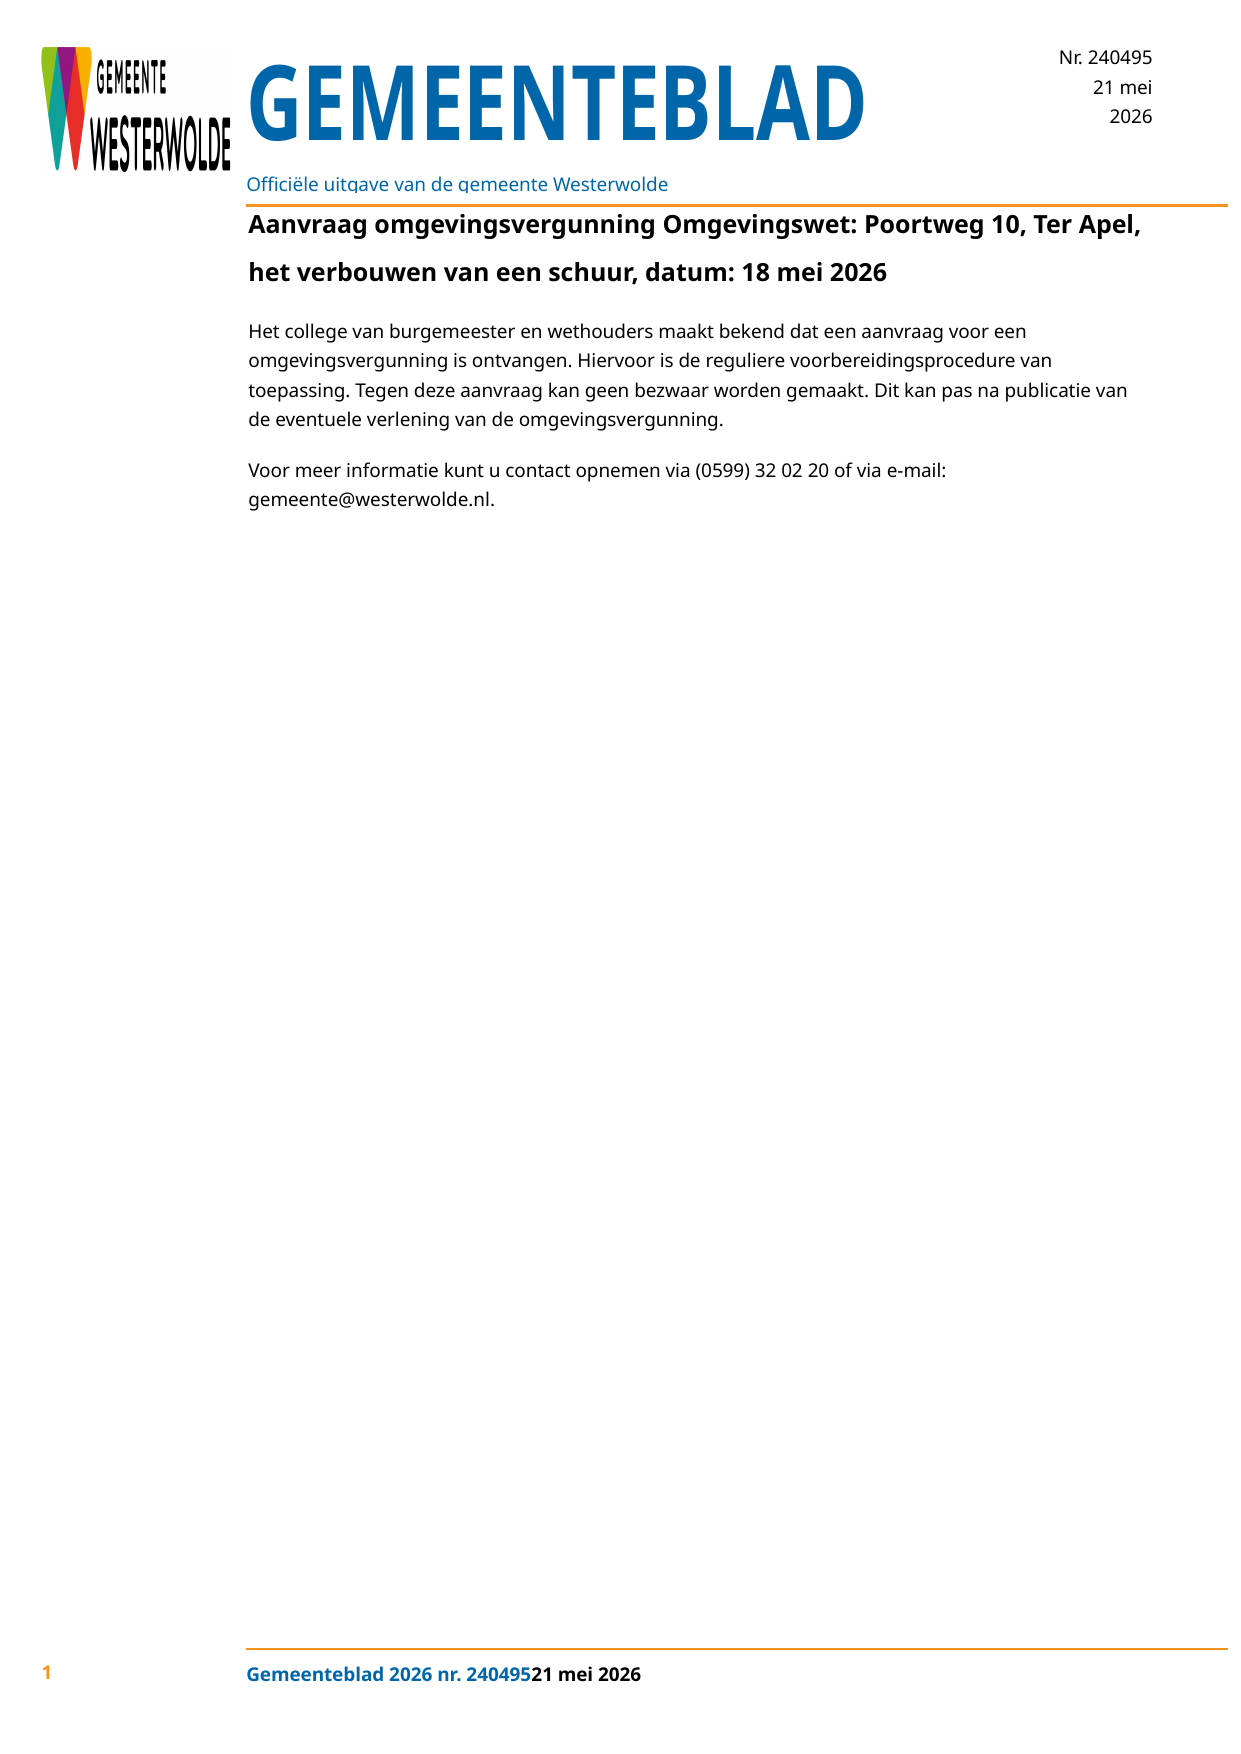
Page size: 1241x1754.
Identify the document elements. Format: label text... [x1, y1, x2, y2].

text Aanvraag omgevingsvergunning Omgevingswet: Poortweg 10, Ter Apel, het verbouwen van een schuur, datum: 18 mei 2026 [248, 207, 1152, 288]
text Het college van burgemeester en wethouders maakt bekend dat een aanvraag voor een omgevingsvergunning is ontvangen. Hiervoor is de reguliere voorbereidingsprocedure van toepassing. Tegen deze aanvraag kan geen bezwaar worden gemaakt. Dit kan pas na publicatie van de eventuele verlening van de omgevingsvergunning. [248, 318, 1152, 432]
picture [41, 47, 231, 172]
text Voor meer informatie kunt u contact opnemen via (0599) 32 02 20 of via e-mail: gemeente@westerwolde.nl. [248, 457, 1152, 512]
